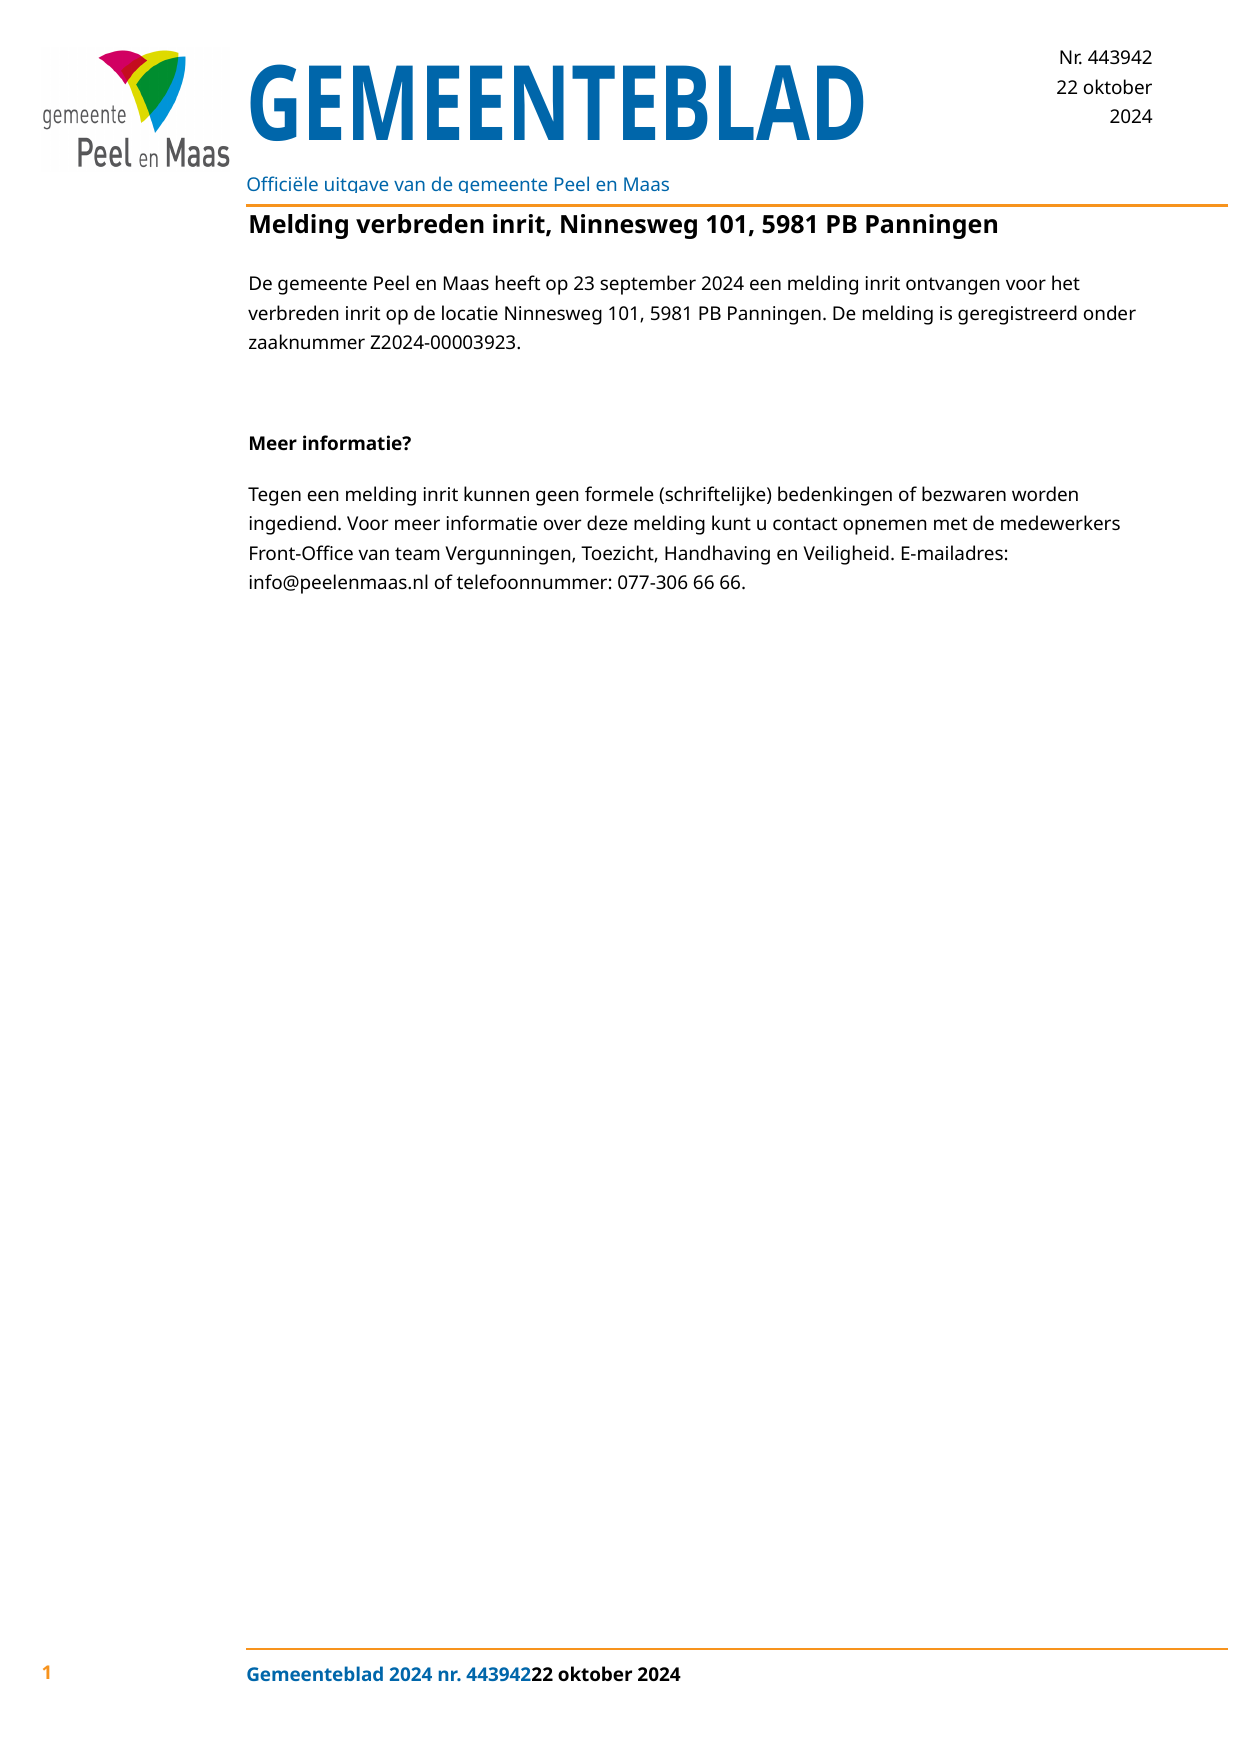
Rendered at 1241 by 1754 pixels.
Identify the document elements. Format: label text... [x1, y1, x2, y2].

text Tegen een melding inrit kunnen geen formele (schriftelijke) bedenkingen of bezwaren worden ingediend. Voor meer informatie over deze melding kunt u contact opnemen met de medewerkers Front-Office van team Vergunningen, Toezicht, Handhaving en Veiligheid. E-mailadres: info@peelenmaas.nl of telefoonnummer: 077-306 66 66. [248, 481, 1152, 595]
text Melding verbreden inrit, Ninnesweg 101, 5981 PB Panningen [248, 207, 1152, 241]
text De gemeente Peel en Maas heeft op 23 september 2024 een melding inrit ontvangen voor het verbreden inrit op de locatie Ninnesweg 101, 5981 PB Panningen. De melding is geregistreerd onder zaaknummer Z2024-00003923. [248, 270, 1152, 355]
text Meer informatie? [248, 430, 1152, 456]
picture [41, 47, 231, 172]
